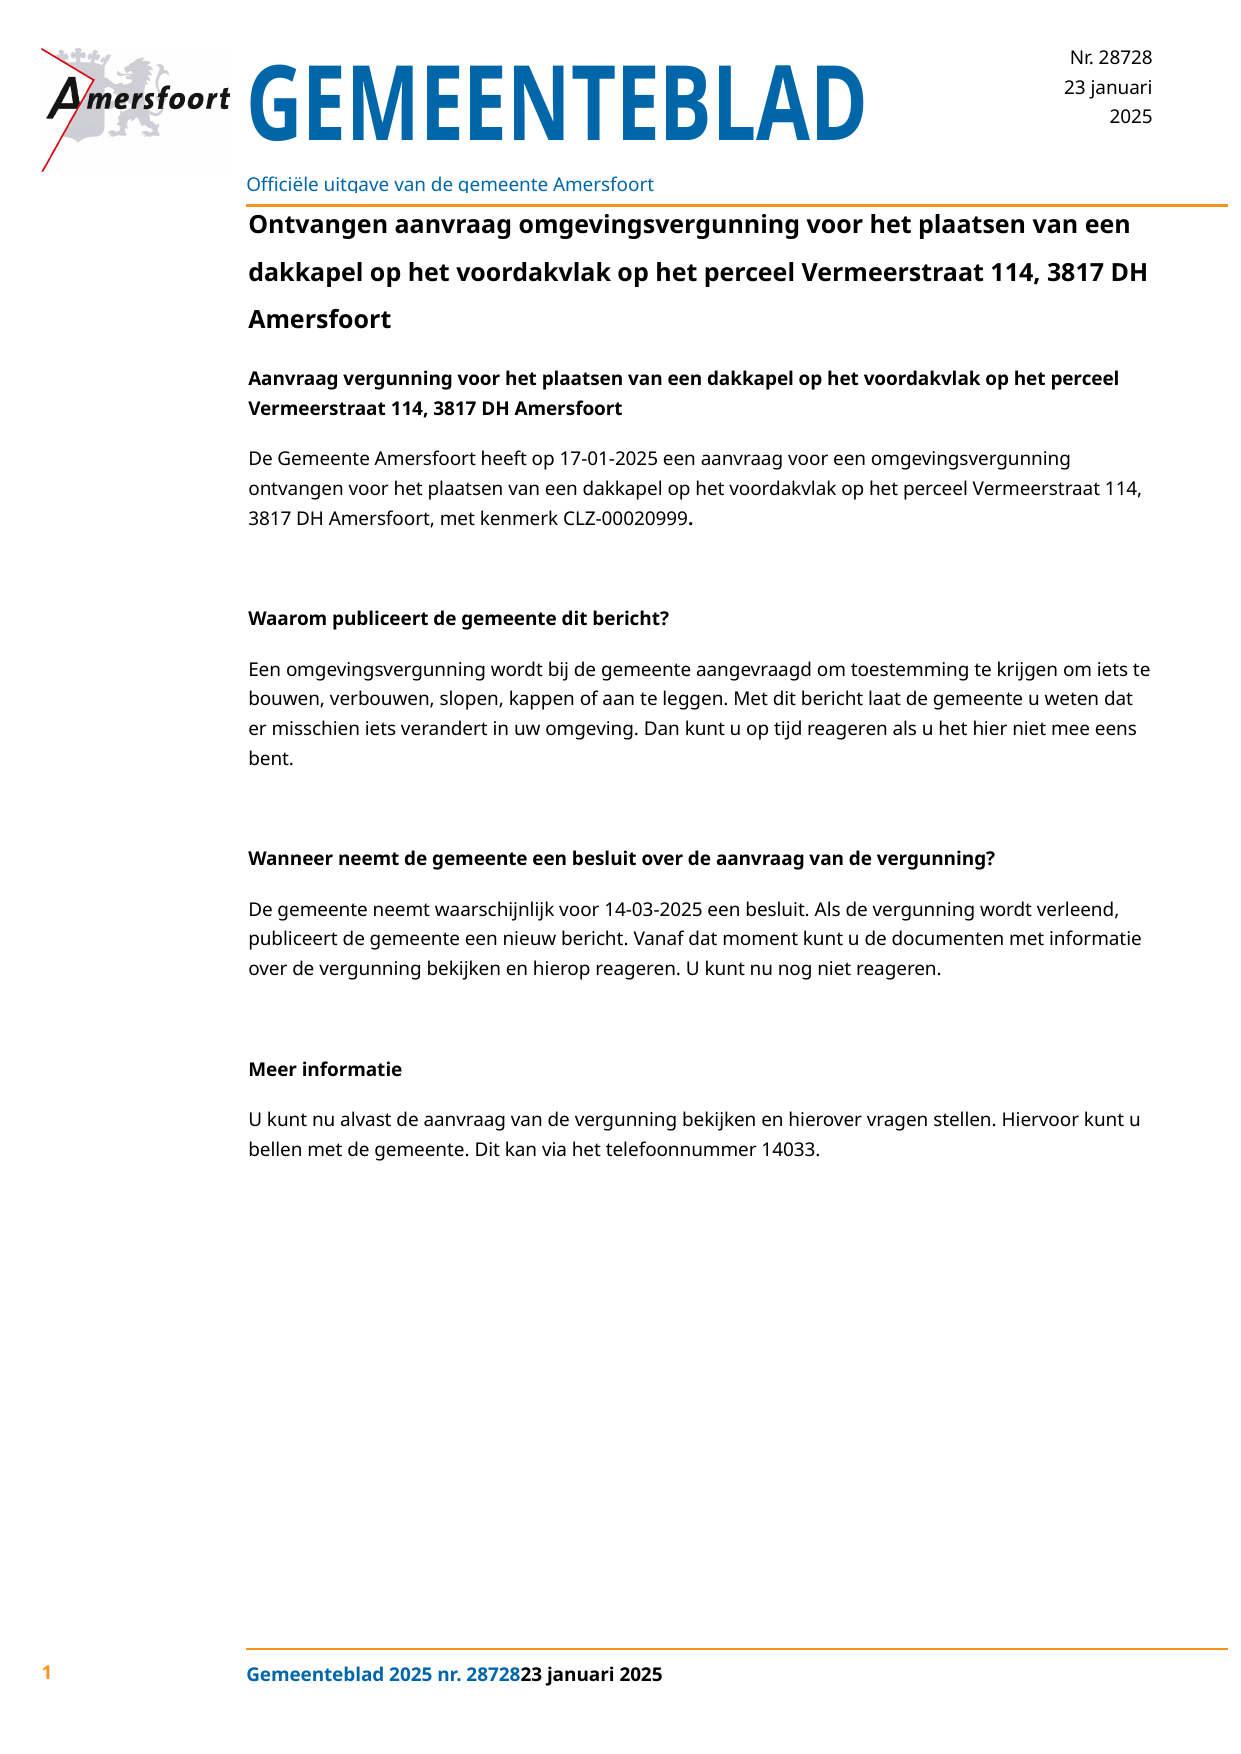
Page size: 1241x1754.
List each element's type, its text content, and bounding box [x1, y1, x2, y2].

text U kunt nu alvast de aanvraag van de vergunning bekijken en hierover vragen stellen. Hiervoor kunt u bellen met de gemeente. Dit kan via het telefoonnummer 14033. [248, 1106, 1152, 1162]
text De gemeente neemt waarschijnlijk voor 14-03-2025 een besluit. Als de vergunning wordt verleend, publiceert de gemeente een nieuw bericht. Vanaf dat moment kunt u de documenten met informatie over de vergunning bekijken en hierop reageren. U kunt nu nog niet reageren. [248, 896, 1152, 981]
text Wanneer neemt de gemeente een besluit over de aanvraag van de vergunning? [248, 846, 1152, 871]
picture [41, 47, 231, 172]
text Meer informatie [248, 1056, 1152, 1082]
text Ontvangen aanvraag omgevingsvergunning voor het plaatsen van een dakkapel op het voordakvlak op het perceel Vermeerstraat 114, 3817 DH Amersfoort [248, 207, 1152, 336]
text Een omgevingsvergunning wordt bij de gemeente aangevraagd om toestemming te krijgen om iets te bouwen, verbouwen, slopen, kappen of aan te leggen. Met dit bericht laat de gemeente u weten dat er misschien iets verandert in uw omgeving. Dan kunt u op tijd reageren als u het hier niet mee eens bent. [248, 656, 1152, 770]
text Aanvraag vergunning voor het plaatsen van een dakkapel op het voordakvlak op het perceel Vermeerstraat 114, 3817 DH Amersfoort [248, 366, 1152, 421]
text De Gemeente Amersfoort heeft op 17-01-2025 een aanvraag voor een omgevingsvergunning ontvangen voor het plaatsen van een dakkapel op het voordakvlak op het perceel Vermeerstraat 114, 3817 DH Amersfoort, met kenmerk CLZ-00020999. [248, 446, 1152, 530]
text Waarom publiceert de gemeente dit bericht? [248, 606, 1152, 631]
